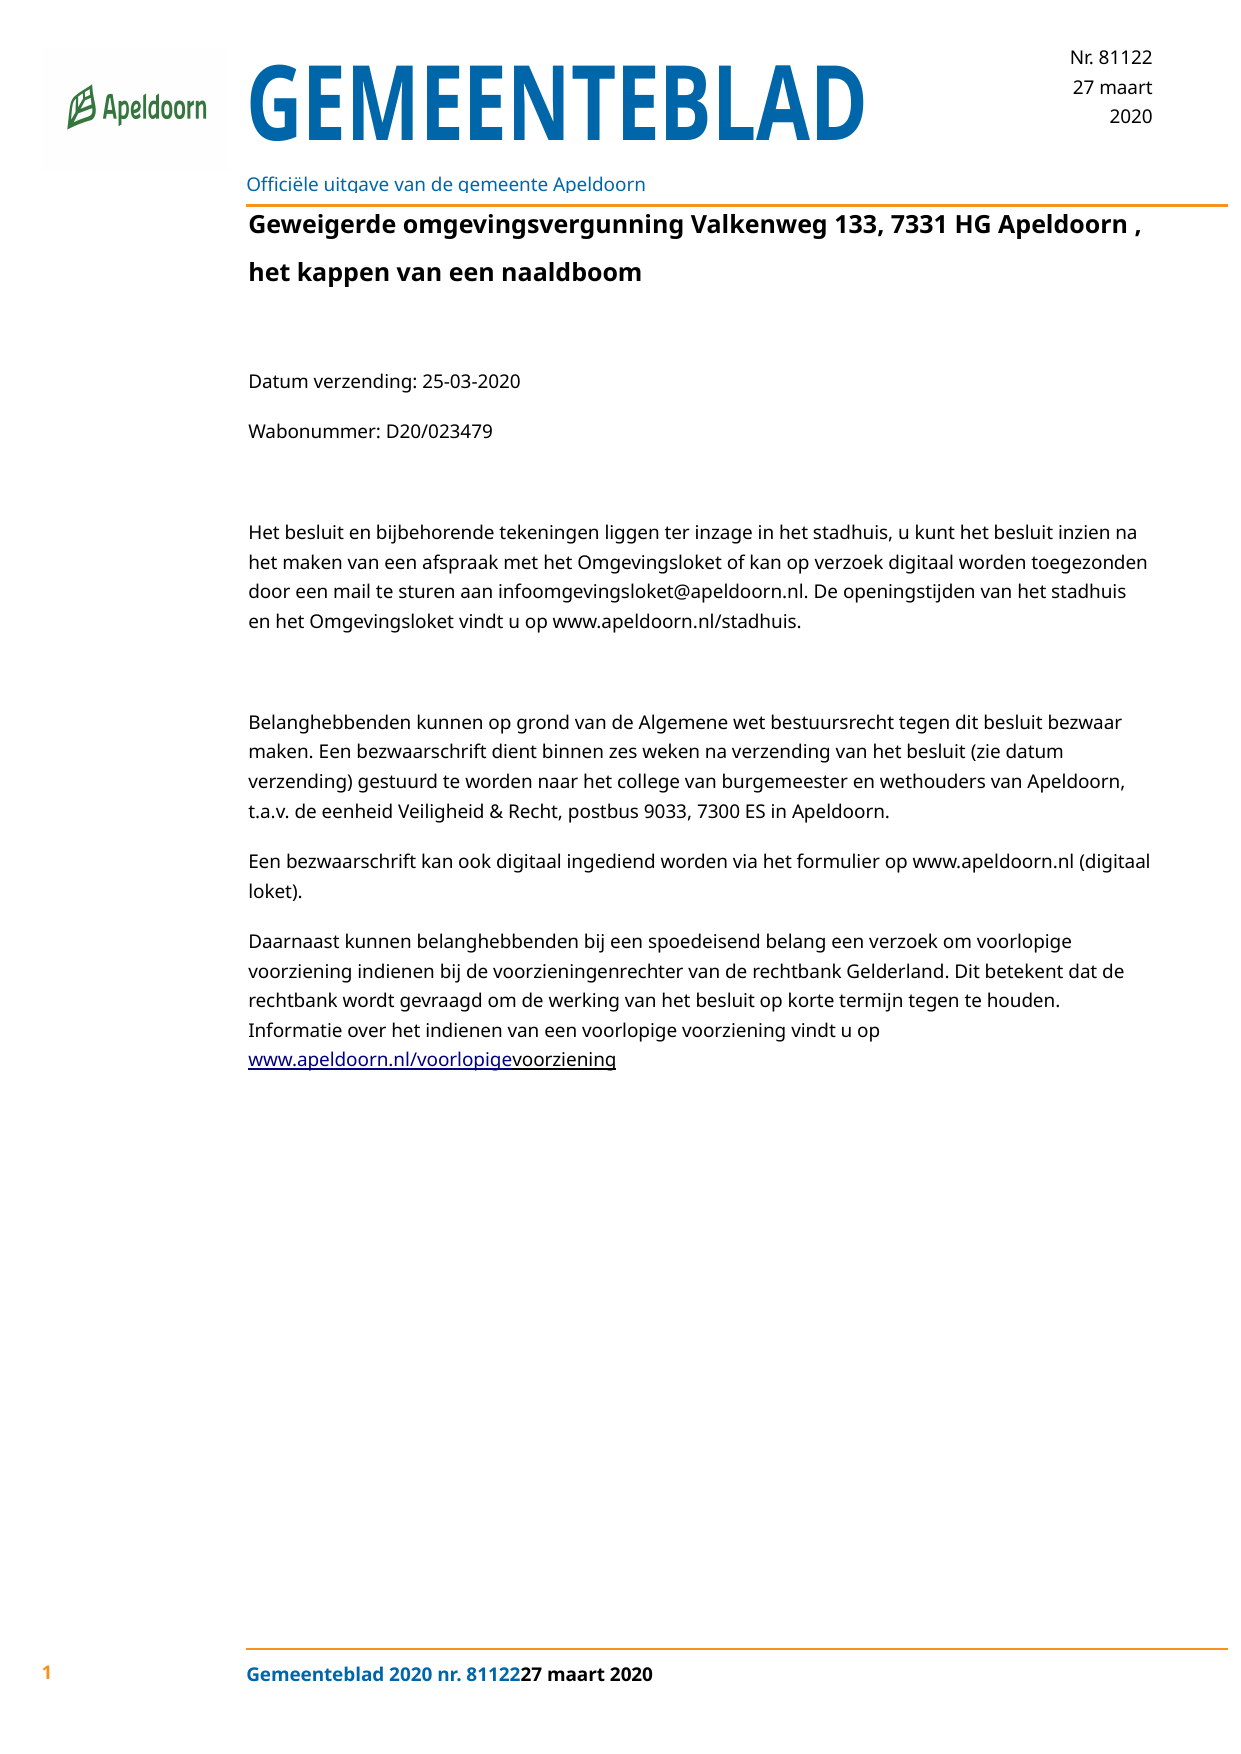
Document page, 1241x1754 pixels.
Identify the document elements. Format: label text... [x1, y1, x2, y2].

text Belanghebbenden kunnen op grond van de Algemene wet bestuursrecht tegen dit besluit bezwaar maken. Een bezwaarschrift dient binnen zes weken na verzending van het besluit (zie datum verzending) gestuurd te worden naar het college van burgemeester en wethouders van Apeldoorn, t.a.v. de eenheid Veiligheid & Recht, postbus 9033, 7300 ES in Apeldoorn. [248, 709, 1152, 824]
text Wabonummer: D20/023479 [248, 419, 1152, 444]
text Het besluit en bijbehorende tekeningen liggen ter inzage in het stadhuis, u kunt het besluit inzien na het maken van een afspraak met het Omgevingsloket of kan op verzoek digitaal worden toegezonden door een mail te sturen aan infoomgevingsloket@apeldoorn.nl. De openingstijden van het stadhuis en het Omgevingsloket vindt u op www.apeldoorn.nl/stadhuis. [248, 519, 1152, 634]
picture [41, 47, 231, 172]
text Datum verzending: 25-03-2020 [248, 368, 1152, 394]
text Geweigerde omgevingsvergunning Valkenweg 133, 7331 HG Apeldoorn , het kappen van een naaldboom [248, 207, 1152, 288]
text Een bezwaarschrift kan ook digitaal ingediend worden via het formulier op www.apeldoorn.nl (digitaal loket). [248, 848, 1152, 904]
text Daarnaast kunnen belanghebbenden bij een spoedeisend belang een verzoek om voorlopige voorziening indienen bij de voorzieningenrechter van de rechtbank Gelderland. Dit betekent dat de rechtbank wordt gevraagd om de werking van het besluit op korte termijn tegen te houden. Informatie over het indienen van een voorlopige voorziening vindt u op www.apeldoorn.nl/voorlopigevoorziening [248, 928, 1152, 1072]
